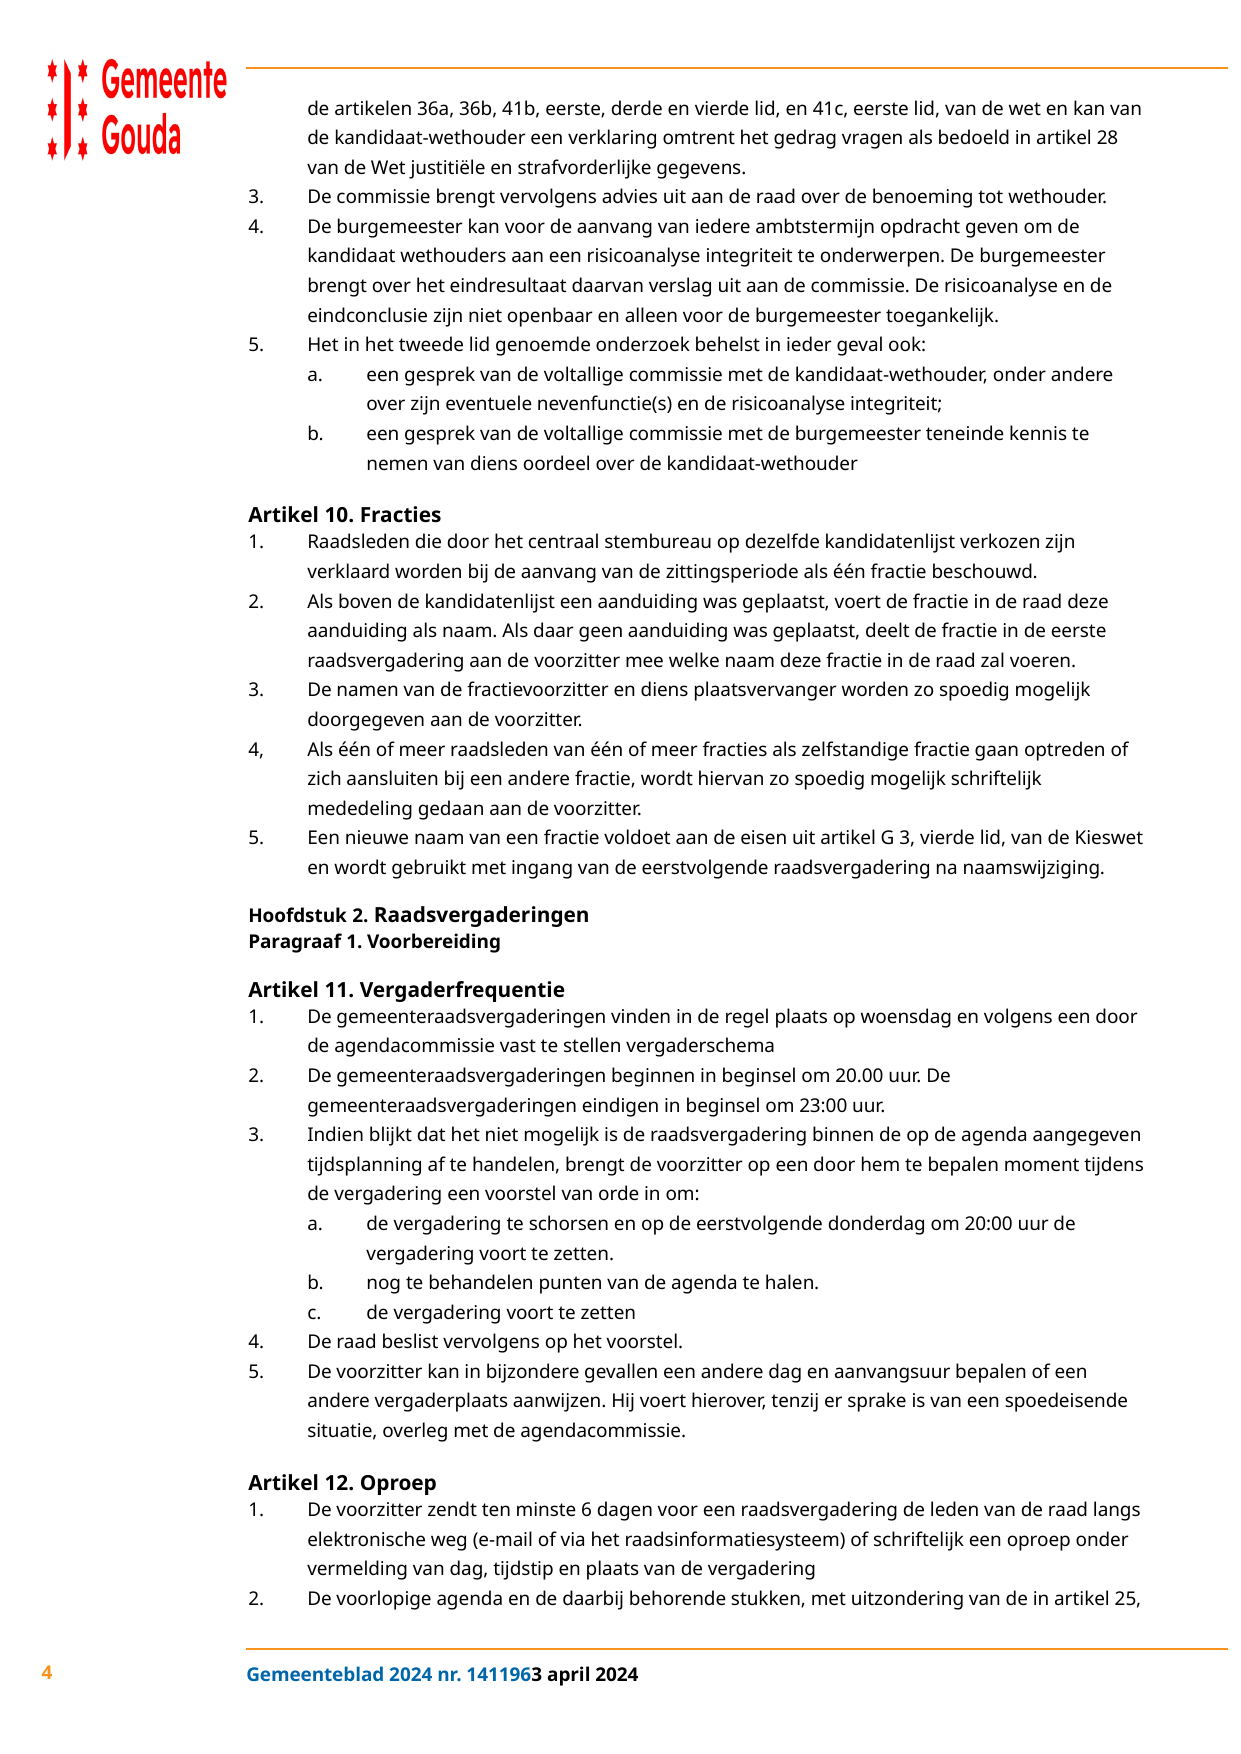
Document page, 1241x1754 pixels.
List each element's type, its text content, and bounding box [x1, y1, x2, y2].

list De voorzitter kan in bijzondere gevallen een andere dag en aanvangsuur bepalen of een andere vergaderplaats aanwijzen. Hij voert hierover, tenzij er sprake is van een spoedeisende situatie, overleg met de agendacommissie. [248, 1358, 1152, 1443]
list Raadsleden die door het centraal stembureau op dezelfde kandidatenlijst verkozen zijn verklaard worden bij de aanvang van de zittingsperiode als één fractie beschouwd. [248, 529, 1152, 584]
list Een nieuwe naam van een fractie voldoet aan de eisen uit artikel G 3, vierde lid, van de Kieswet en wordt gebruikt met ingang van de eerstvolgende raadsvergadering na naamswijziging. [248, 824, 1152, 880]
list De gemeenteraadsvergaderingen beginnen in beginsel om 20.00 uur. De gemeenteraadsvergaderingen eindigen in beginsel om 23:00 uur. [248, 1062, 1152, 1118]
list De burgemeester kan voor de aanvang van iedere ambtstermijn opdracht geven om de kandidaat wethouders aan een risicoanalyse integriteit te onderwerpen. De burgemeester brengt over het eindresultaat daarvan verslag uit aan de commissie. De risicoanalyse en de eindconclusie zijn niet openbaar en alleen voor de burgemeester toegankelijk. [248, 213, 1152, 328]
list De namen van de fractievoorzitter en diens plaatsvervanger worden zo spoedig mogelijk doorgegeven aan de voorzitter. [248, 677, 1152, 732]
list Het in het tweede lid genoemde onderzoek behelst in ieder geval ook: [248, 331, 1152, 357]
list Als boven de kandidatenlijst een aanduiding was geplaatst, voert de fractie in de raad deze aanduiding als naam. Als daar geen aanduiding was geplaatst, deelt de fractie in de eerste raadsvergadering aan de voorzitter mee welke naam deze fractie in de raad zal voeren. [248, 588, 1152, 673]
picture [41, 47, 231, 172]
text Artikel 10. Fracties [248, 500, 1152, 529]
list De voorzitter zendt ten minste 6 dagen voor een raadsvergadering de leden van de raad langs elektronische weg (e-mail of via het raadsinformatiesysteem) of schriftelijk een oproep onder vermelding van dag, tijdstip en plaats van de vergadering [248, 1496, 1152, 1581]
list de vergadering te schorsen en op de eerstvolgende donderdag om 20:00 uur de vergadering voort te zetten. [307, 1210, 1152, 1266]
list een gesprek van de voltallige commissie met de burgemeester teneinde kennis te nemen van diens oordeel over de kandidaat-wethouder [307, 420, 1152, 476]
list Indien blijkt dat het niet mogelijk is de raadsvergadering binnen de op de agenda aangegeven tijdsplanning af te handelen, brengt de voorzitter op een door hem te bepalen moment tijdens de vergadering een voorstel van orde in om: [248, 1121, 1152, 1206]
list De raad beslist vervolgens op het voorstel. [248, 1328, 1152, 1354]
list nog te behandelen punten van de agenda te halen. [307, 1269, 1152, 1295]
text Paragraaf 1. Voorbereiding [248, 928, 1152, 954]
list de vergadering voort te zetten [307, 1299, 1152, 1325]
list De gemeenteraadsvergaderingen vinden in de regel plaats op woensdag en volgens een door de agendacommissie vast te stellen vergaderschema [248, 1003, 1152, 1058]
text Artikel 12. Oproep [248, 1468, 1152, 1496]
list De voorlopige agenda en de daarbij behorende stukken, met uitzondering van de in artikel 25, [248, 1585, 1152, 1611]
list de artikelen 36a, 36b, 41b, eerste, derde en vierde lid, en 41c, eerste lid, van de wet en kan van de kandidaat-wethouder een verklaring omtrent het gedrag vragen als bedoeld in artikel 28 van de Wet justitiële en strafvorderlijke gegevens. [248, 95, 1152, 180]
list De commissie brengt vervolgens advies uit aan de raad over de benoeming tot wethouder. [248, 183, 1152, 209]
text Artikel 11. Vergaderfrequentie [248, 975, 1152, 1003]
text Hoofdstuk 2. Raadsvergaderingen [248, 900, 1152, 928]
list Als één of meer raadsleden van één of meer fracties als zelfstandige fractie gaan optreden of zich aansluiten bij een andere fractie, wordt hiervan zo spoedig mogelijk schriftelijk mededeling gedaan aan de voorzitter. [248, 736, 1152, 821]
list een gesprek van de voltallige commissie met de kandidaat-wethouder, onder andere over zijn eventuele nevenfunctie(s) en de risicoanalyse integriteit; [307, 361, 1152, 416]
